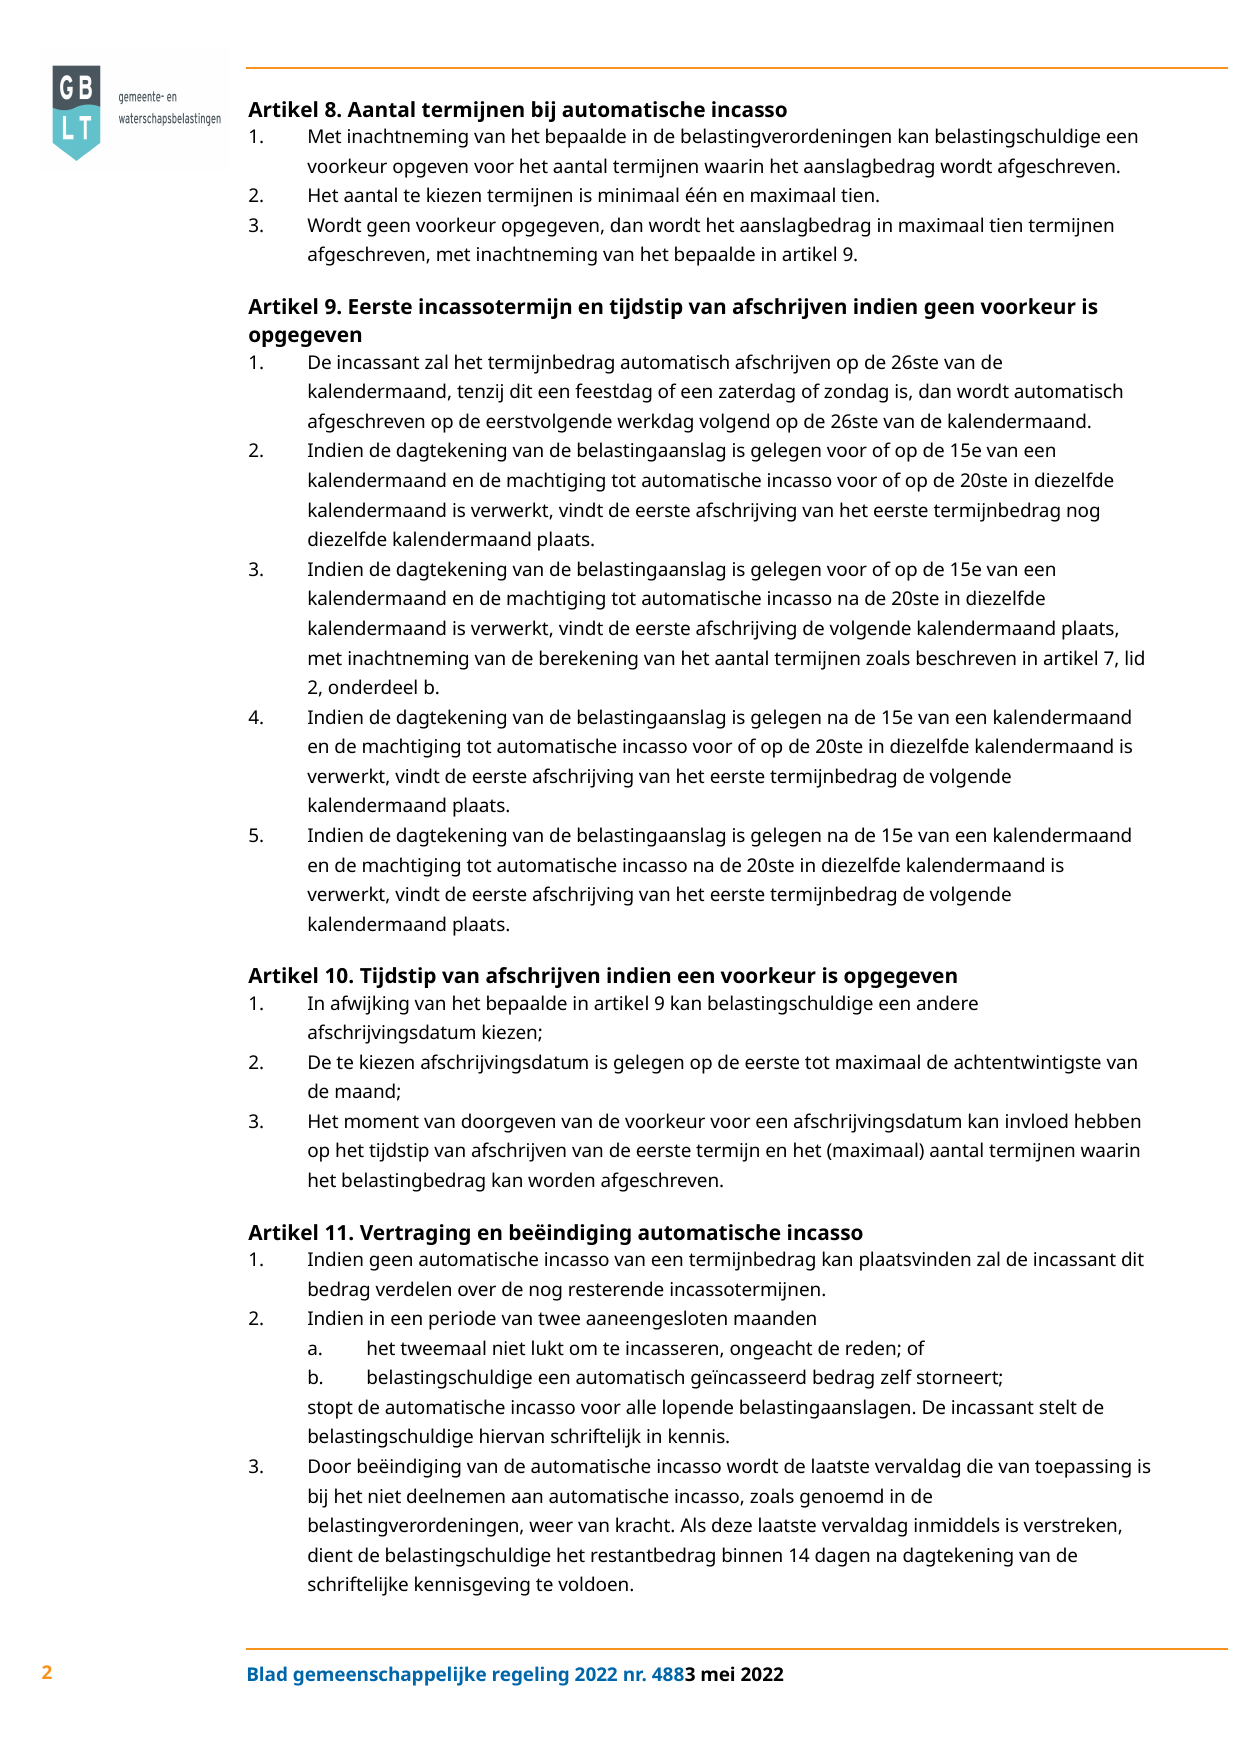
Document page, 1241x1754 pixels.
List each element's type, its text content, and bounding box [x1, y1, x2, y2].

list belastingschuldige een automatisch geïncasseerd bedrag zelf storneert; [307, 1364, 1152, 1390]
list Indien geen automatische incasso van een termijnbedrag kan plaatsvinden zal de incassant dit bedrag verdelen over de nog resterende incassotermijnen. [248, 1246, 1152, 1301]
picture [41, 47, 231, 172]
list stopt de automatische incasso voor alle lopende belastingaanslagen. De incassant stelt de belastingschuldige hiervan schriftelijk in kennis. [248, 1394, 1152, 1449]
list De te kiezen afschrijvingsdatum is gelegen op de eerste tot maximaal de achtentwintigste van de maand; [248, 1049, 1152, 1104]
list Indien de dagtekening van de belastingaanslag is gelegen na de 15e van een kalendermaand en de machtiging tot automatische incasso voor of op de 20ste in diezelfde kalendermaand is verwerkt, vindt de eerste afschrijving van het eerste termijnbedrag de volgende kalendermaand plaats. [248, 704, 1152, 818]
list Het moment van doorgeven van de voorkeur voor een afschrijvingsdatum kan invloed hebben op het tijdstip van afschrijven van de eerste termijn en het (maximaal) aantal termijnen waarin het belastingbedrag kan worden afgeschreven. [248, 1108, 1152, 1193]
list Indien de dagtekening van de belastingaanslag is gelegen voor of op de 15e van een kalendermaand en de machtiging tot automatische incasso na de 20ste in diezelfde kalendermaand is verwerkt, vindt de eerste afschrijving de volgende kalendermaand plaats, met inachtneming van de berekening van het aantal termijnen zoals beschreven in artikel 7, lid 2, onderdeel b. [248, 556, 1152, 700]
text Artikel 10. Tijdstip van afschrijven indien een voorkeur is opgegeven [248, 961, 1152, 990]
list Indien de dagtekening van de belastingaanslag is gelegen voor of op de 15e van een kalendermaand en de machtiging tot automatische incasso voor of op de 20ste in diezelfde kalendermaand is verwerkt, vindt de eerste afschrijving van het eerste termijnbedrag nog diezelfde kalendermaand plaats. [248, 438, 1152, 552]
text Artikel 9. Eerste incassotermijn en tijdstip van afschrijven indien geen voorkeur is opgegeven [248, 292, 1152, 349]
list Met inachtneming van het bepaalde in de belastingverordeningen kan belastingschuldige een voorkeur opgeven voor het aantal termijnen waarin het aanslagbedrag wordt afgeschreven. [248, 123, 1152, 178]
list het tweemaal niet lukt om te incasseren, ongeacht de reden; of [307, 1335, 1152, 1361]
list Door beëindiging van de automatische incasso wordt de laatste vervaldag die van toepassing is bij het niet deelnemen aan automatische incasso, zoals genoemd in de belastingverordeningen, weer van kracht. Als deze laatste vervaldag inmiddels is verstreken, dient de belastingschuldige het restantbedrag binnen 14 dagen na dagtekening van de schriftelijke kennisgeving te voldoen. [248, 1453, 1152, 1597]
text Artikel 11. Vertraging en beëindiging automatische incasso [248, 1218, 1152, 1246]
list Indien de dagtekening van de belastingaanslag is gelegen na de 15e van een kalendermaand en de machtiging tot automatische incasso na de 20ste in diezelfde kalendermaand is verwerkt, vindt de eerste afschrijving van het eerste termijnbedrag de volgende kalendermaand plaats. [248, 822, 1152, 937]
text Artikel 8. Aantal termijnen bij automatische incasso [248, 95, 1152, 123]
list Het aantal te kiezen termijnen is minimaal één en maximaal tien. [248, 182, 1152, 208]
list Wordt geen voorkeur opgegeven, dan wordt het aanslagbedrag in maximaal tien termijnen afgeschreven, met inachtneming van het bepaalde in artikel 9. [248, 212, 1152, 267]
list De incassant zal het termijnbedrag automatisch afschrijven op de 26ste van de kalendermaand, tenzij dit een feestdag of een zaterdag of zondag is, dan wordt automatisch afgeschreven op de eerstvolgende werkdag volgend op de 26ste van de kalendermaand. [248, 349, 1152, 434]
list In afwijking van het bepaalde in artikel 9 kan belastingschuldige een andere afschrijvingsdatum kiezen; [248, 990, 1152, 1045]
list Indien in een periode van twee aaneengesloten maanden [248, 1305, 1152, 1331]
